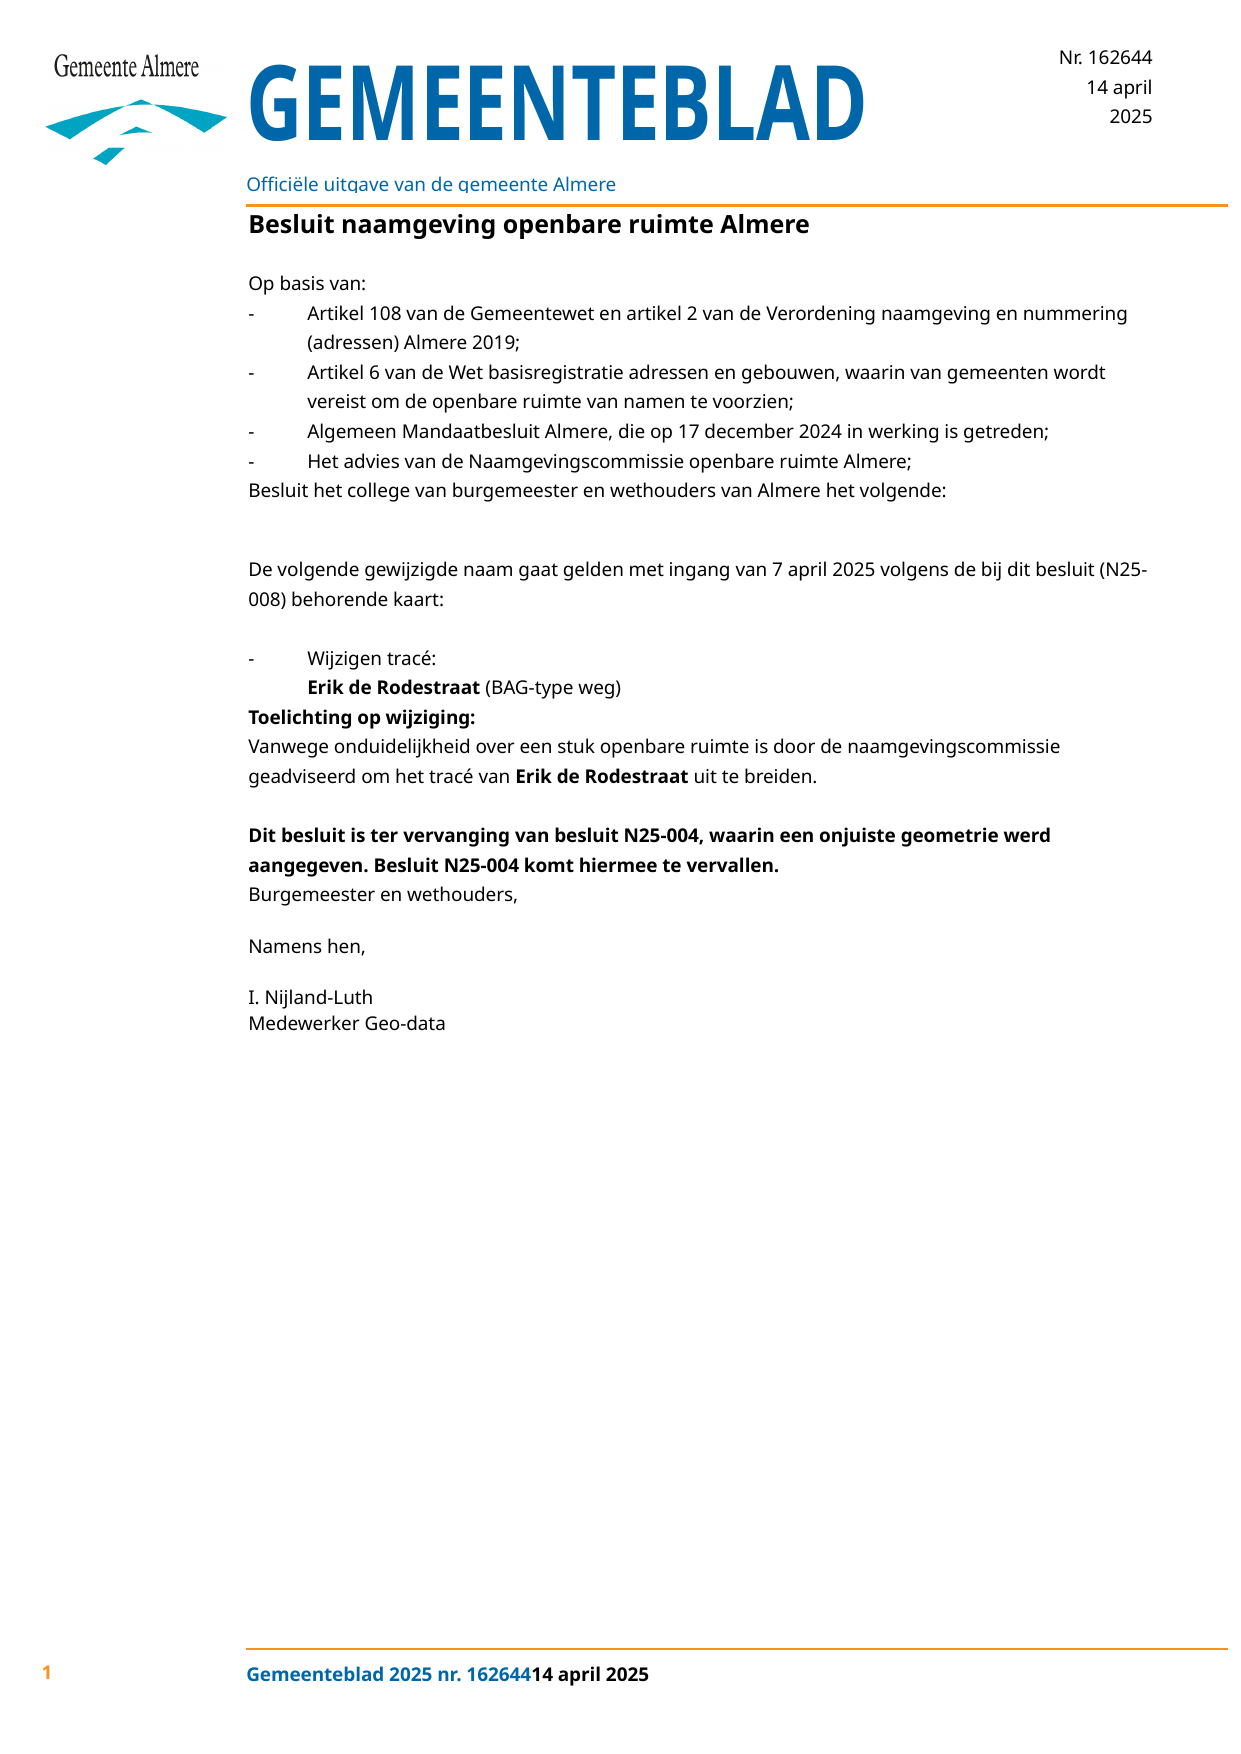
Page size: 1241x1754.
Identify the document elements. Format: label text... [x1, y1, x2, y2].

text I. Nijland-Luth [248, 984, 1152, 1010]
text Dit besluit is ter vervanging van besluit N25-004, waarin een onjuiste geometrie werd aangegeven. Besluit N25-004 komt hiermee te vervallen. [248, 822, 1152, 878]
text Besluit naamgeving openbare ruimte Almere [248, 207, 1152, 241]
text Besluit het college van burgemeester en wethouders van Almere het volgende: [248, 477, 1152, 503]
list Algemeen Mandaatbesluit Almere, die op 17 december 2024 in werking is getreden; [248, 418, 1152, 444]
list Artikel 6 van de Wet basisregistratie adressen en gebouwen, waarin van gemeenten wordt vereist om de openbare ruimte van namen te voorzien; [248, 359, 1152, 414]
list Wijzigen tracé: [248, 645, 1152, 671]
list Erik de Rodestraat (BAG-type weg) [248, 674, 1152, 700]
text Vanwege onduidelijkheid over een stuk openbare ruimte is door de naamgevingscommissie geadviseerd om het tracé van Erik de Rodestraat uit te breiden. [248, 734, 1152, 789]
list Artikel 108 van de Gemeentewet en artikel 2 van de Verordening naamgeving en nummering (adressen) Almere 2019; [248, 300, 1152, 355]
list Het advies van de Naamgevingscommissie openbare ruimte Almere; [248, 448, 1152, 473]
text De volgende gewijzigde naam gaat gelden met ingang van 7 april 2025 volgens de bij dit besluit (N25-008) behorende kaart: [248, 556, 1152, 612]
text Op basis van: [248, 270, 1152, 296]
picture [41, 47, 231, 172]
text Burgemeester en wethouders, [248, 882, 1152, 907]
text Medewerker Geo-data [248, 1010, 1152, 1036]
text Namens hen, [248, 933, 1152, 959]
text Toelichting op wijziging: [248, 704, 1152, 730]
